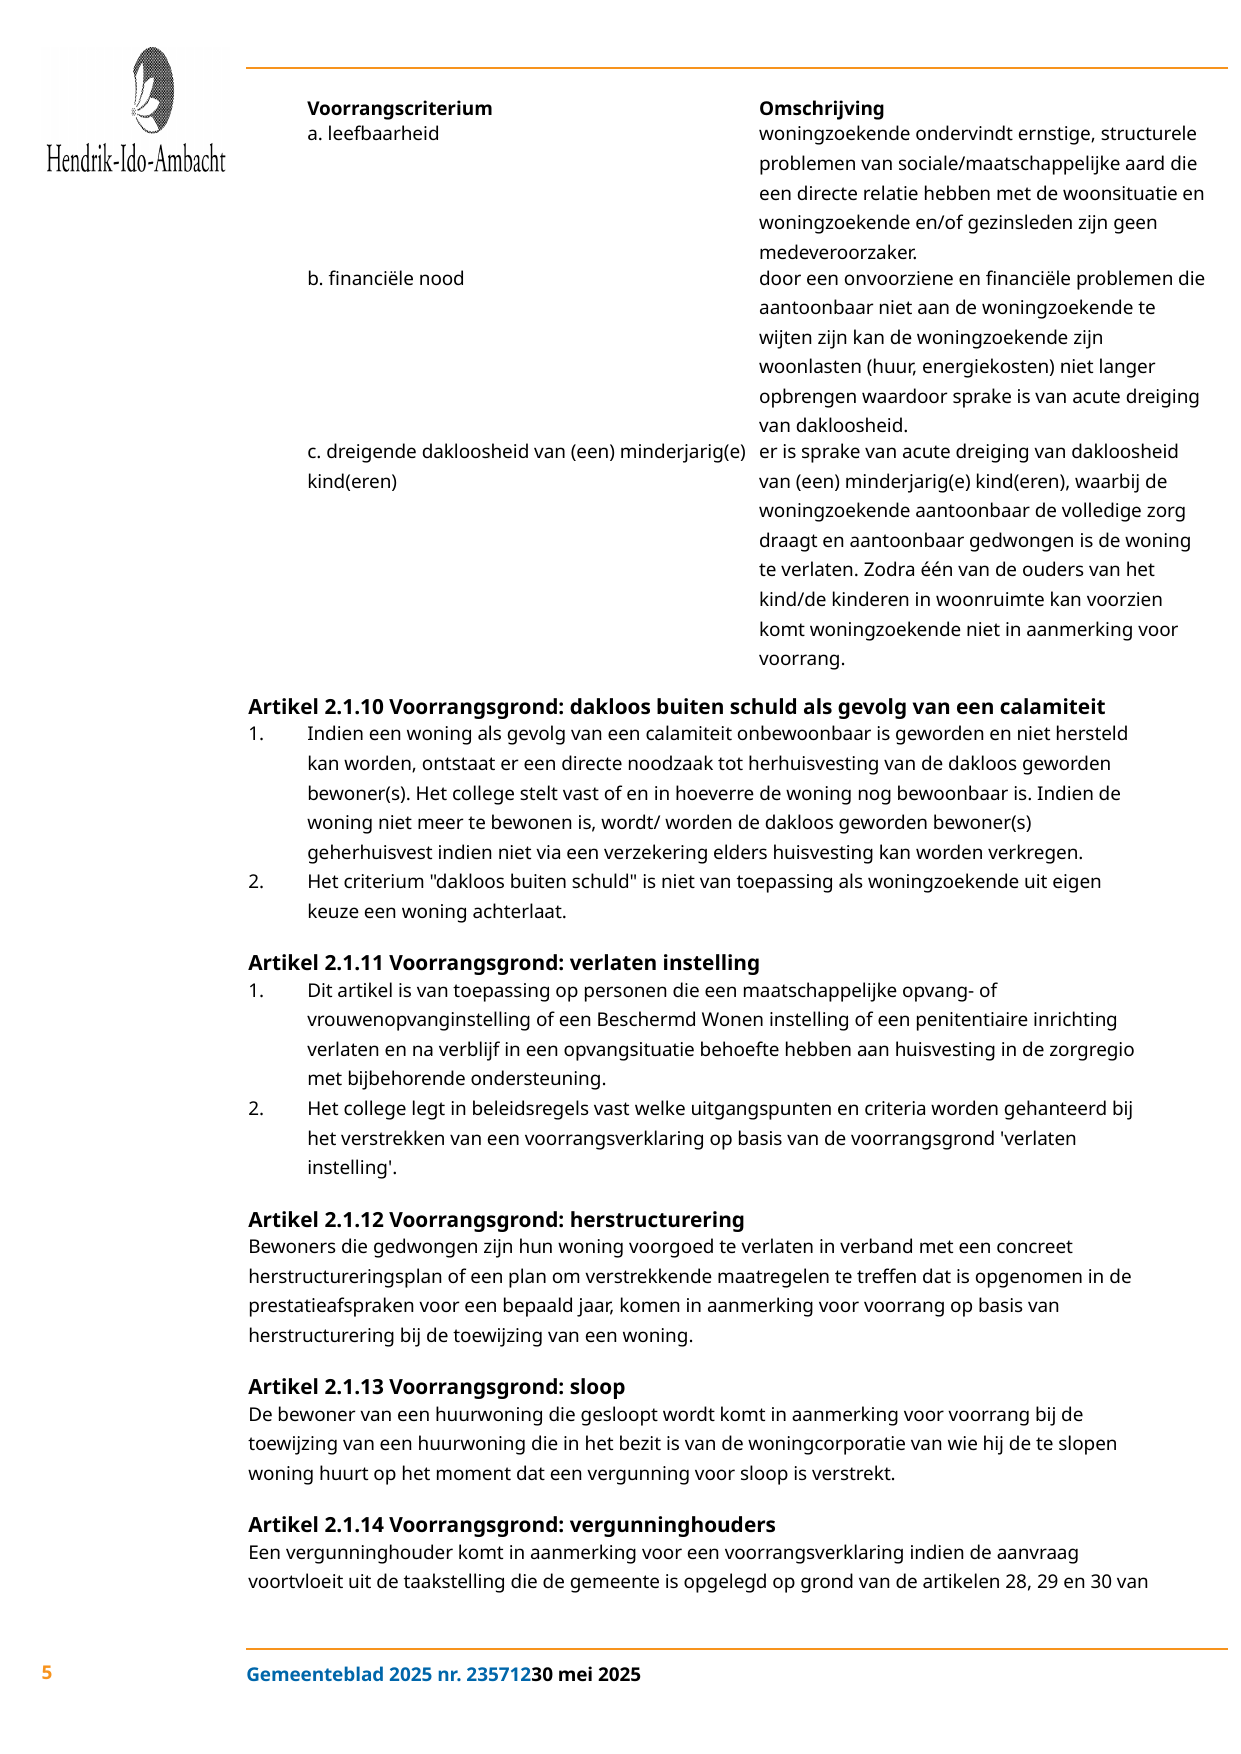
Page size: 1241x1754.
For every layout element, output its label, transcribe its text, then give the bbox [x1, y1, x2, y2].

table_header Voorrangscriterium [307, 95, 759, 121]
text Artikel 2.1.10 Voorrangsgrond: dakloos buiten schuld als gevolg van een calamiteit [248, 692, 1152, 721]
text Bewoners die gedwongen zijn hun woning voorgoed te verlaten in verband met een concreet herstructureringsplan of een plan om verstrekkende maatregelen te treffen dat is opgenomen in de prestatieafspraken voor een bepaald jaar, komen in aanmerking voor voorrang op basis van herstructurering bij de toewijzing van een woning. [248, 1233, 1152, 1348]
text Artikel 2.1.11 Voorrangsgrond: verlaten instelling [248, 948, 1152, 977]
table_header Omschrijving [759, 95, 1211, 121]
text De bewoner van een huurwoning die gesloopt wordt komt in aanmerking voor voorrang bij de toewijzing van een huurwoning die in het bezit is van de woningcorporatie van wie hij de te slopen woning huurt op het moment dat een vergunning voor sloop is verstrekt. [248, 1401, 1152, 1486]
list Het criterium "dakloos buiten schuld" is niet van toepassing als woningzoekende uit eigen keuze een woning achterlaat. [248, 868, 1152, 924]
table_cell c. dreigende dakloosheid van (een) minderjarig(e) kind(eren) [307, 438, 759, 671]
table_cell b. financiële nood [307, 265, 759, 438]
text Artikel 2.1.14 Voorrangsgrond: vergunninghouders [248, 1510, 1152, 1539]
list Dit artikel is van toepassing op personen die een maatschappelijke opvang- of vrouwenopvanginstelling of een Beschermd Wonen instelling of een penitentiaire inrichting verlaten en na verblijf in een opvangsituatie behoefte hebben aan huisvesting in de zorgregio met bijbehorende ondersteuning. [248, 977, 1152, 1091]
picture [41, 47, 231, 172]
table_cell a. leefbaarheid [307, 121, 759, 265]
text Een vergunninghouder komt in aanmerking voor een voorrangsverklaring indien de aanvraag voortvloeit uit de taakstelling die de gemeente is opgelegd op grond van de artikelen 28, 29 en 30 van [248, 1539, 1152, 1594]
table_cell door een onvoorziene en financiële problemen die aantoonbaar niet aan de woningzoekende te wijten zijn kan de woningzoekende zijn woonlasten (huur, energiekosten) niet langer opbrengen waardoor sprake is van acute dreiging van dakloosheid. [759, 265, 1211, 438]
list Het college legt in beleidsregels vast welke uitgangspunten en criteria worden gehanteerd bij het verstrekken van een voorrangsverklaring op basis van de voorrangsgrond 'verlaten instelling'. [248, 1095, 1152, 1180]
table_cell er is sprake van acute dreiging van dakloosheid van (een) minderjarig(e) kind(eren), waarbij de woningzoekende aantoonbaar de volledige zorg draagt en aantoonbaar gedwongen is de woning te verlaten. Zodra één van de ouders van het kind/de kinderen in woonruimte kan voorzien komt woningzoekende niet in aanmerking voor voorrang. [759, 438, 1211, 671]
text Artikel 2.1.13 Voorrangsgrond: sloop [248, 1372, 1152, 1401]
table_cell woningzoekende ondervindt ernstige, structurele problemen van sociale/maatschappelijke aard die een directe relatie hebben met de woonsituatie en woningzoekende en/of gezinsleden zijn geen medeveroorzaker. [759, 121, 1211, 265]
text Artikel 2.1.12 Voorrangsgrond: herstructurering [248, 1205, 1152, 1233]
list Indien een woning als gevolg van een calamiteit onbewoonbaar is geworden en niet hersteld kan worden, ontstaat er een directe noodzaak tot herhuisvesting van de dakloos geworden bewoner(s). Het college stelt vast of en in hoeverre de woning nog bewoonbaar is. Indien de woning niet meer te bewonen is, wordt/ worden de dakloos geworden bewoner(s) geherhuisvest indien niet via een verzekering elders huisvesting kan worden verkregen. [248, 721, 1152, 864]
